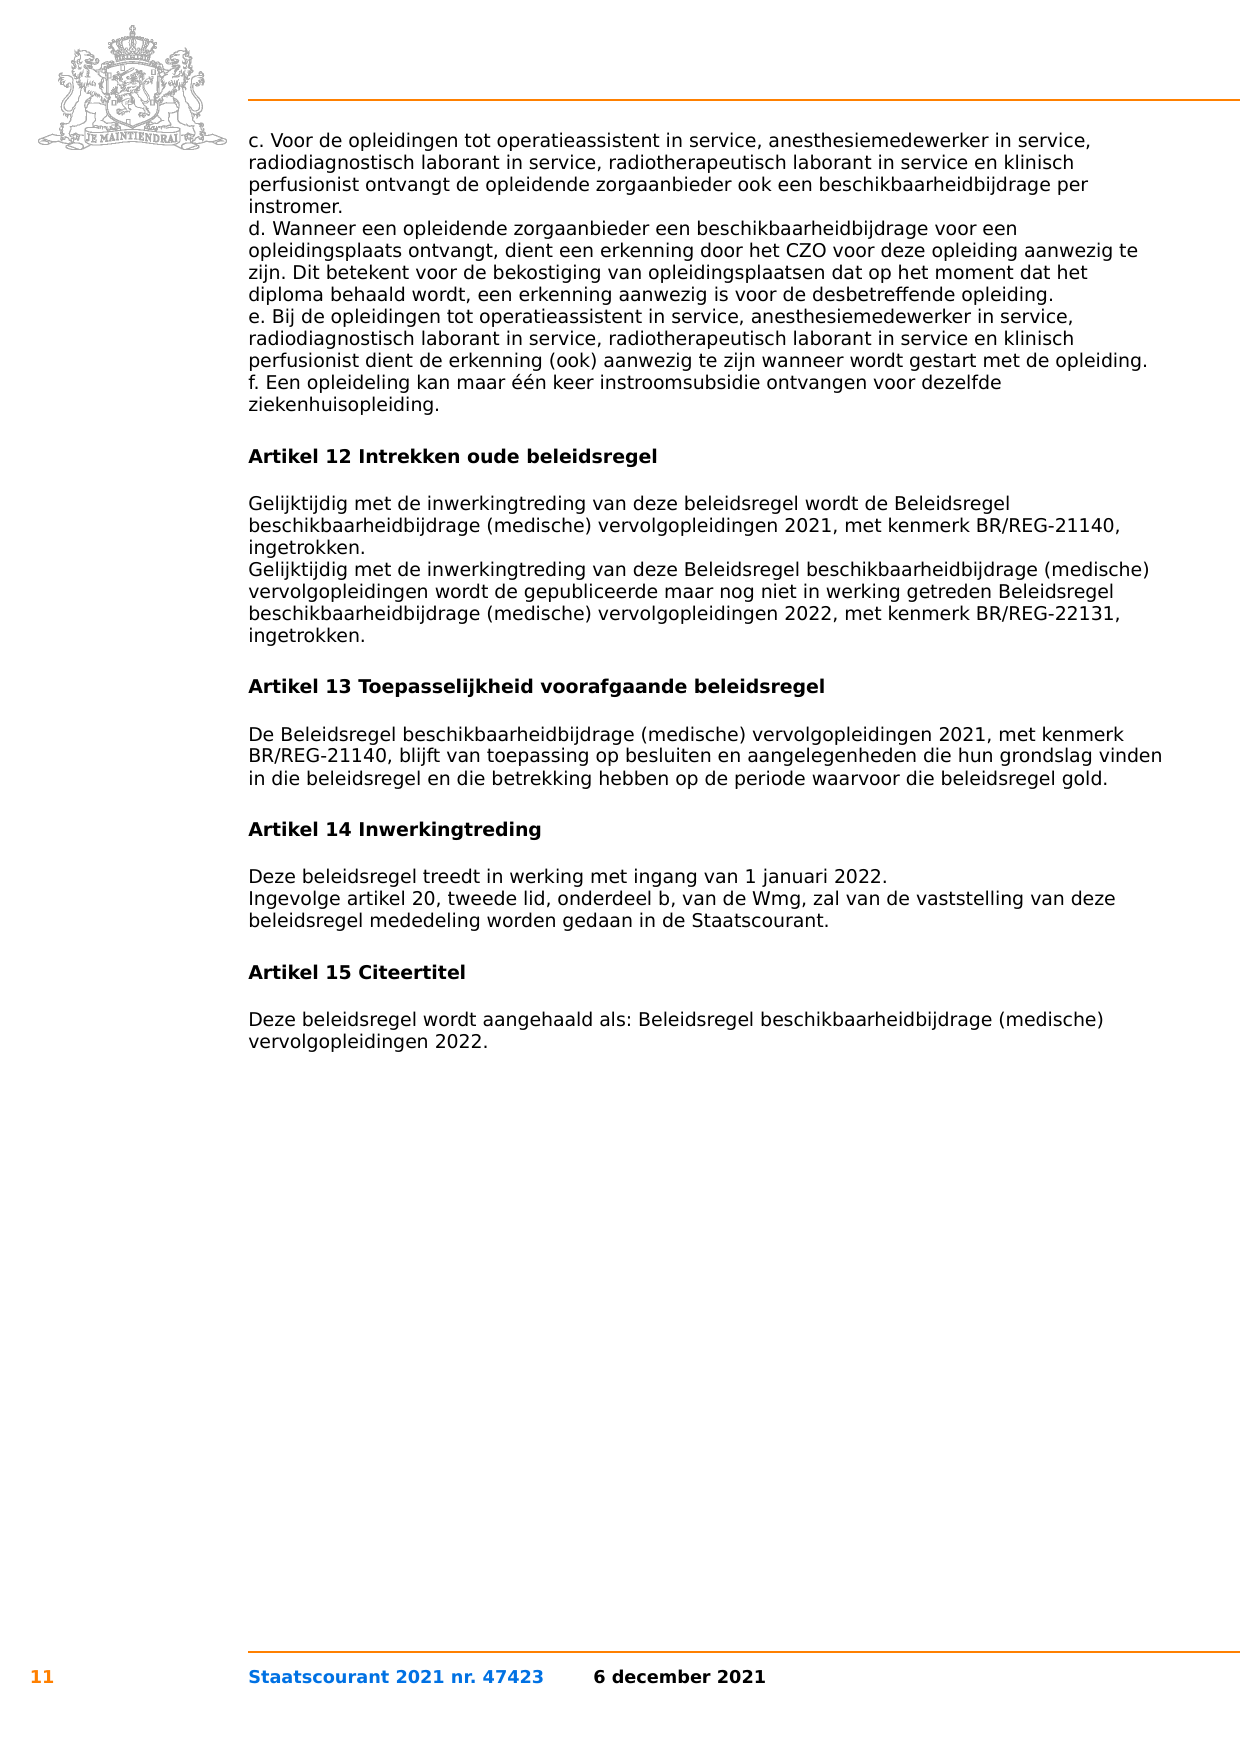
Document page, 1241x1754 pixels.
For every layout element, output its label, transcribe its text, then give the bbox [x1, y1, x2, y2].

text De Beleidsregel beschikbaarheidbijdrage (medische) vervolgopleidingen 2021, met kenmerk BR/REG-21140, blijft van toepassing op besluiten en aangelegenheden die hun grondslag vinden in die beleidsregel en die betrekking hebben op de periode waarvoor die beleidsregel gold. [248, 723, 1163, 789]
picture [38, 25, 227, 150]
text d. Wanneer een opleidende zorgaanbieder een beschikbaarheidbijdrage voor een opleidingsplaats ontvangt, dient een erkenning door het CZO voor deze opleiding aanwezig te zijn. Dit betekent voor de bekostiging van opleidingsplaatsen dat op het moment dat het diploma behaald wordt, een erkenning aanwezig is voor de desbetreffende opleiding. [248, 218, 1163, 306]
subtitle Artikel 15 Citeertitel [248, 962, 1163, 984]
subtitle Artikel 13 Toepasselijkheid voorafgaande beleidsregel [248, 676, 1163, 698]
subtitle Artikel 14 Inwerkingtreding [248, 819, 1163, 841]
text Gelijktijdig met de inwerkingtreding van deze beleidsregel wordt de Beleidsregel beschikbaarheidbijdrage (medische) vervolgopleidingen 2021, met kenmerk BR/REG-21140, ingetrokken. [248, 493, 1163, 558]
text f. Een opleideling kan maar één keer instroomsubsidie ontvangen voor dezelfde ziekenhuisopleiding. [248, 372, 1163, 416]
text Deze beleidsregel wordt aangehaald als: Beleidsregel beschikbaarheidbijdrage (medische) vervolgopleidingen 2022. [248, 1009, 1163, 1053]
text c. Voor de opleidingen tot operatieassistent in service, anesthesiemedewerker in service, radiodiagnostisch laborant in service, radiotherapeutisch laborant in service en klinisch perfusionist ontvangt de opleidende zorgaanbieder ook een beschikbaarheidbijdrage per instromer. [248, 130, 1163, 218]
text e. Bij de opleidingen tot operatieassistent in service, anesthesiemedewerker in service, radiodiagnostisch laborant in service, radiotherapeutisch laborant in service en klinisch perfusionist dient de erkenning (ook) aanwezig te zijn wanneer wordt gestart met de opleiding. [248, 306, 1163, 372]
text Ingevolge artikel 20, tweede lid, onderdeel b, van de Wmg, zal van de vaststelling van deze beleidsregel mededeling worden gedaan in de Staatscourant. [248, 888, 1163, 932]
text Gelijktijdig met de inwerkingtreding van deze Beleidsregel beschikbaarheidbijdrage (medische) vervolgopleidingen wordt de gepubliceerde maar nog niet in werking getreden Beleidsregel beschikbaarheidbijdrage (medische) vervolgopleidingen 2022, met kenmerk BR/REG-22131, ingetrokken. [248, 558, 1163, 646]
text Deze beleidsregel treedt in werking met ingang van 1 januari 2022. [248, 866, 1163, 888]
subtitle Artikel 12 Intrekken oude beleidsregel [248, 446, 1163, 468]
